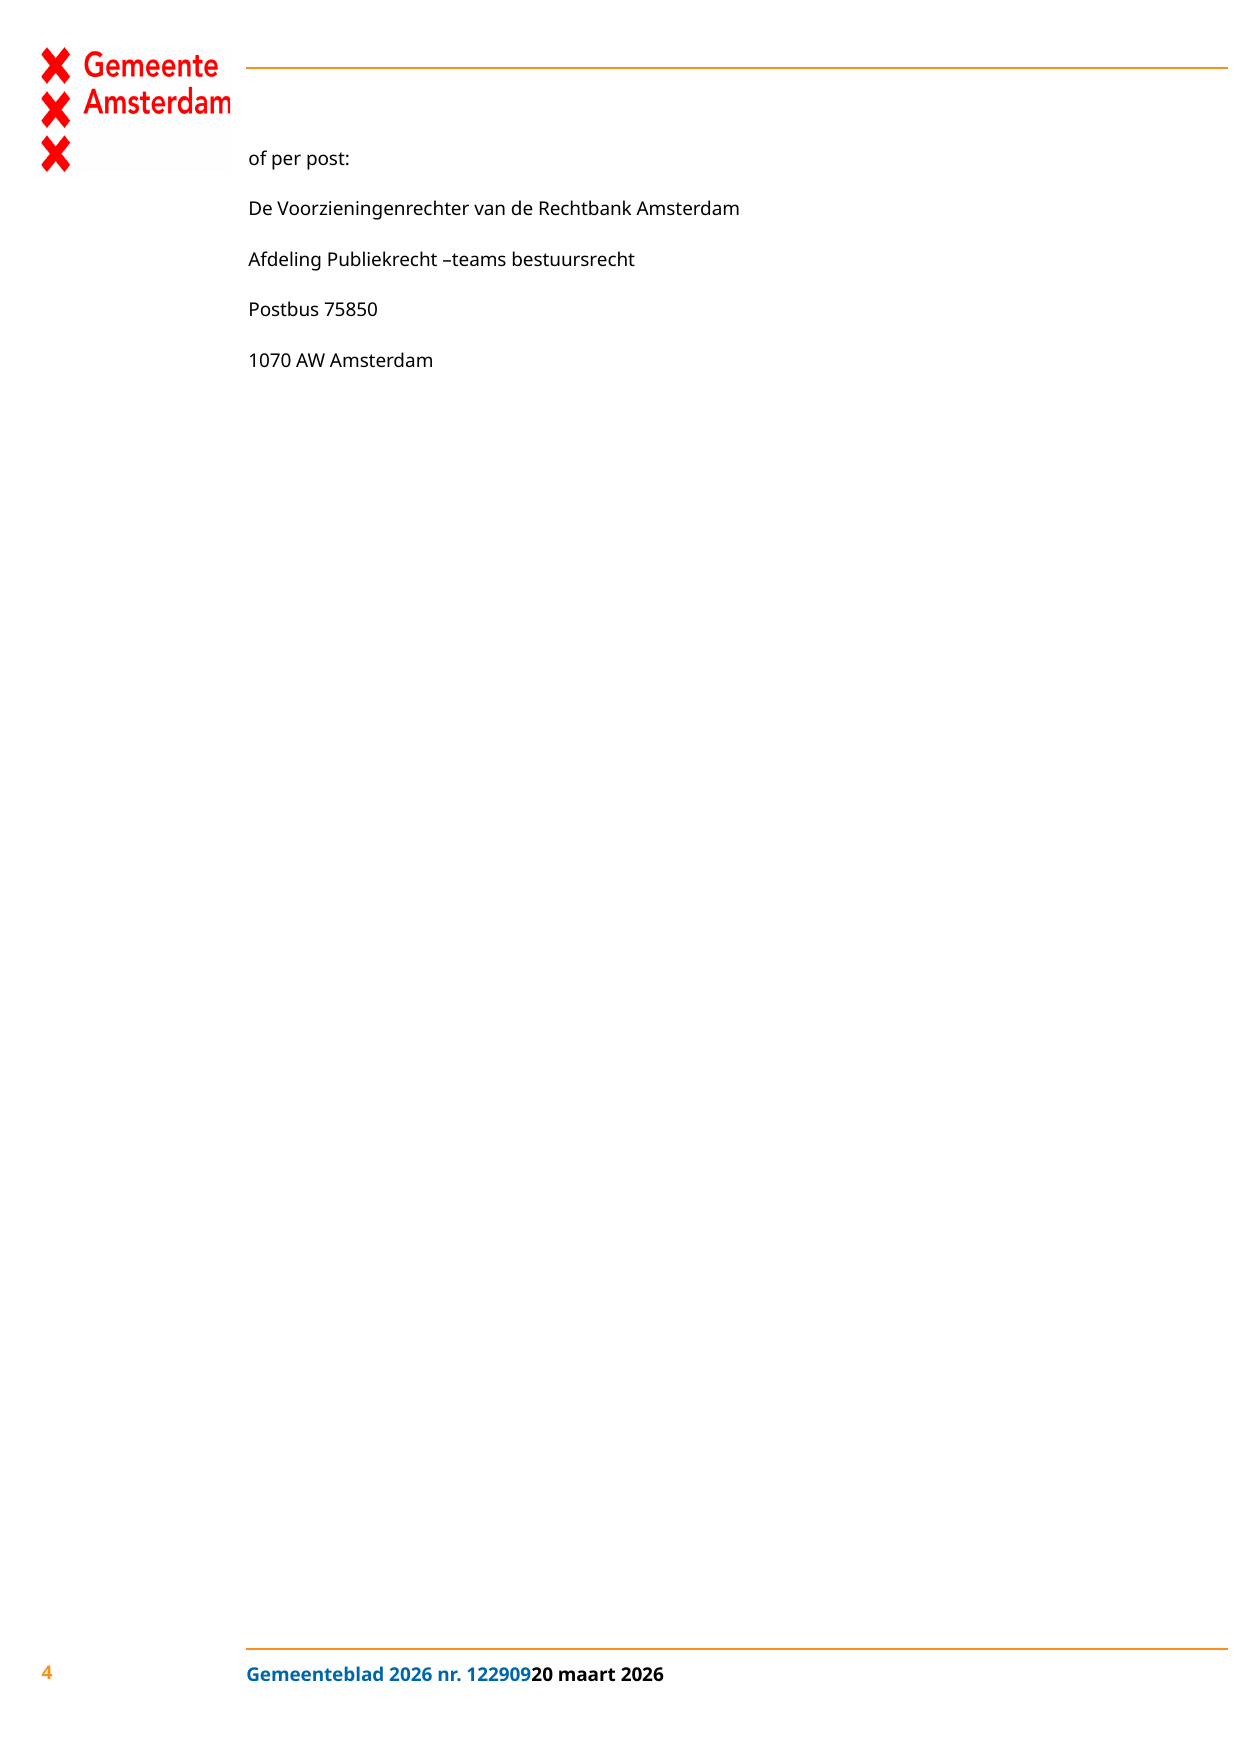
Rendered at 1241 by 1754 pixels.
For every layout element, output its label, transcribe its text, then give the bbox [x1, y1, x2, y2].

text of per post: [248, 145, 1152, 171]
text Postbus 75850 [248, 296, 1152, 322]
text De Voorzieningenrechter van de Rechtbank Amsterdam [248, 196, 1152, 221]
picture [41, 47, 231, 172]
text 1070 AW Amsterdam [248, 347, 1152, 373]
text Afdeling Publiekrecht –teams bestuursrecht [248, 246, 1152, 272]
